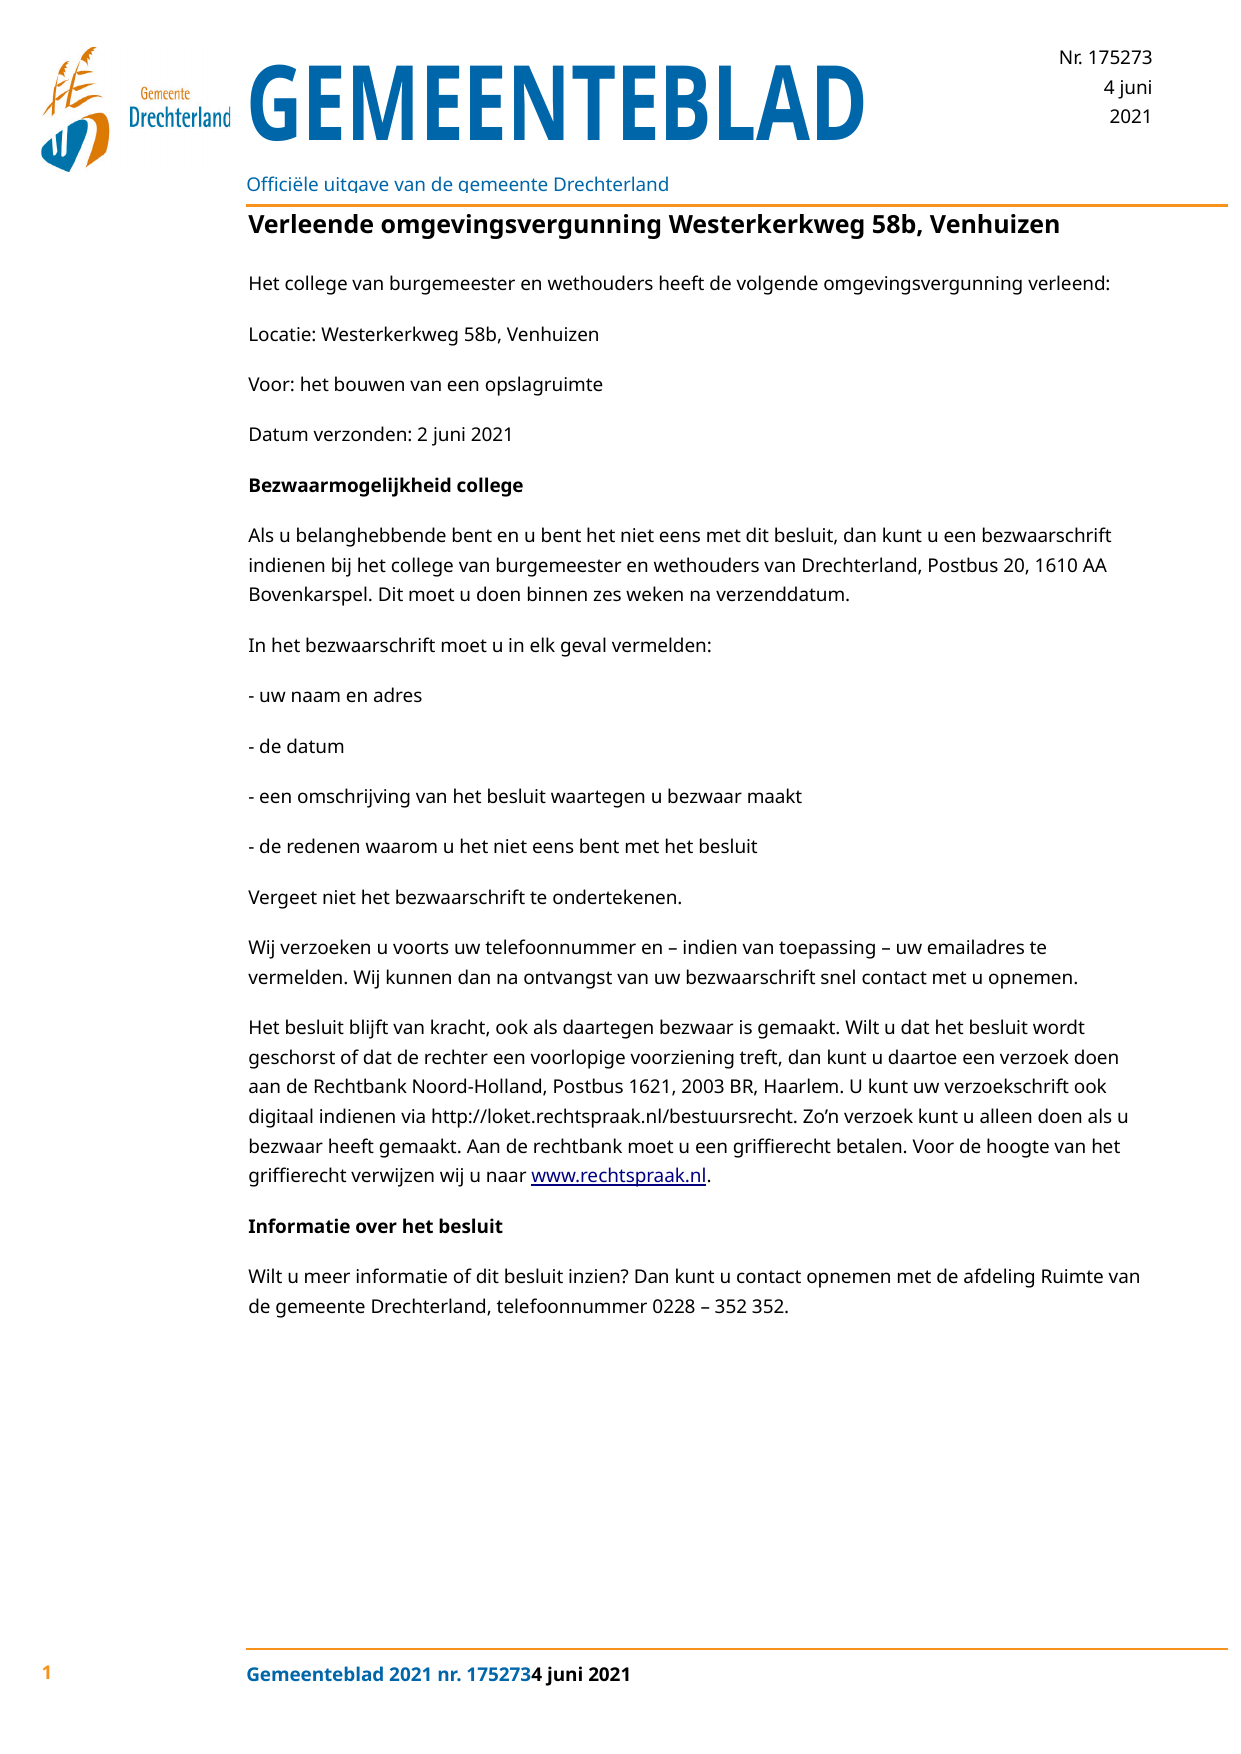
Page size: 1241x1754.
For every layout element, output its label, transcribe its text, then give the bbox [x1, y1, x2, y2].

text Informatie over het besluit [248, 1213, 1152, 1238]
text Wilt u meer informatie of dit besluit inzien? Dan kunt u contact opnemen met de afdeling Ruimte van de gemeente Drechterland, telefoonnummer 0228 – 352 352. [248, 1263, 1152, 1318]
text Als u belanghebbende bent en u bent het niet eens met dit besluit, dan kunt u een bezwaarschrift indienen bij het college van burgemeester en wethouders van Drechterland, Postbus 20, 1610 AA Bovenkarspel. Dit moet u doen binnen zes weken na verzenddatum. [248, 522, 1152, 607]
picture [41, 158, 64, 172]
text Datum verzonden: 2 juni 2021 [248, 422, 1152, 447]
text In het bezwaarschrift moet u in elk geval vermelden: [248, 632, 1152, 658]
picture [226, 115, 231, 124]
text Het college van burgemeester en wethouders heeft de volgende omgevingsvergunning verleend: [248, 270, 1152, 296]
text Wij verzoeken u voorts uw telefoonnummer en – indien van toepassing – uw emailadres te vermelden. Wij kunnen dan na ontvangst van uw bezwaarschrift snel contact met u opnemen. [248, 934, 1152, 990]
text Het besluit blijft van kracht, ook als daartegen bezwaar is gemaakt. Wilt u dat het besluit wordt geschorst of dat de rechter een voorlopige voorziening treft, dan kunt u daartoe een verzoek doen aan de Rechtbank Noord-Holland, Postbus 1621, 2003 BR, Haarlem. U kunt uw verzoekschrift ook digitaal indienen via http://loket.rechtspraak.nl/bestuursrecht. Zo’n verzoek kunt u alleen doen als u bezwaar heeft gemaakt. Aan de rechtbank moet u een griffierecht betalen. Voor de hoogte van het griffierecht verwijzen wij u naar www.rechtspraak.nl. [248, 1014, 1152, 1188]
text Vergeet niet het bezwaarschrift te ondertekenen. [248, 884, 1152, 910]
text Locatie: Westerkerkweg 58b, Venhuizen [248, 321, 1152, 346]
text - uw naam en adres [248, 682, 1152, 708]
picture [41, 47, 231, 172]
text Voor: het bouwen van een opslagruimte [248, 371, 1152, 397]
text Bezwaarmogelijkheid college [248, 472, 1152, 498]
text - de redenen waarom u het niet eens bent met het besluit [248, 834, 1152, 859]
text Verleende omgevingsvergunning Westerkerkweg 58b, Venhuizen [248, 207, 1152, 241]
text - een omschrijving van het besluit waartegen u bezwaar maakt [248, 783, 1152, 809]
text - de datum [248, 733, 1152, 758]
